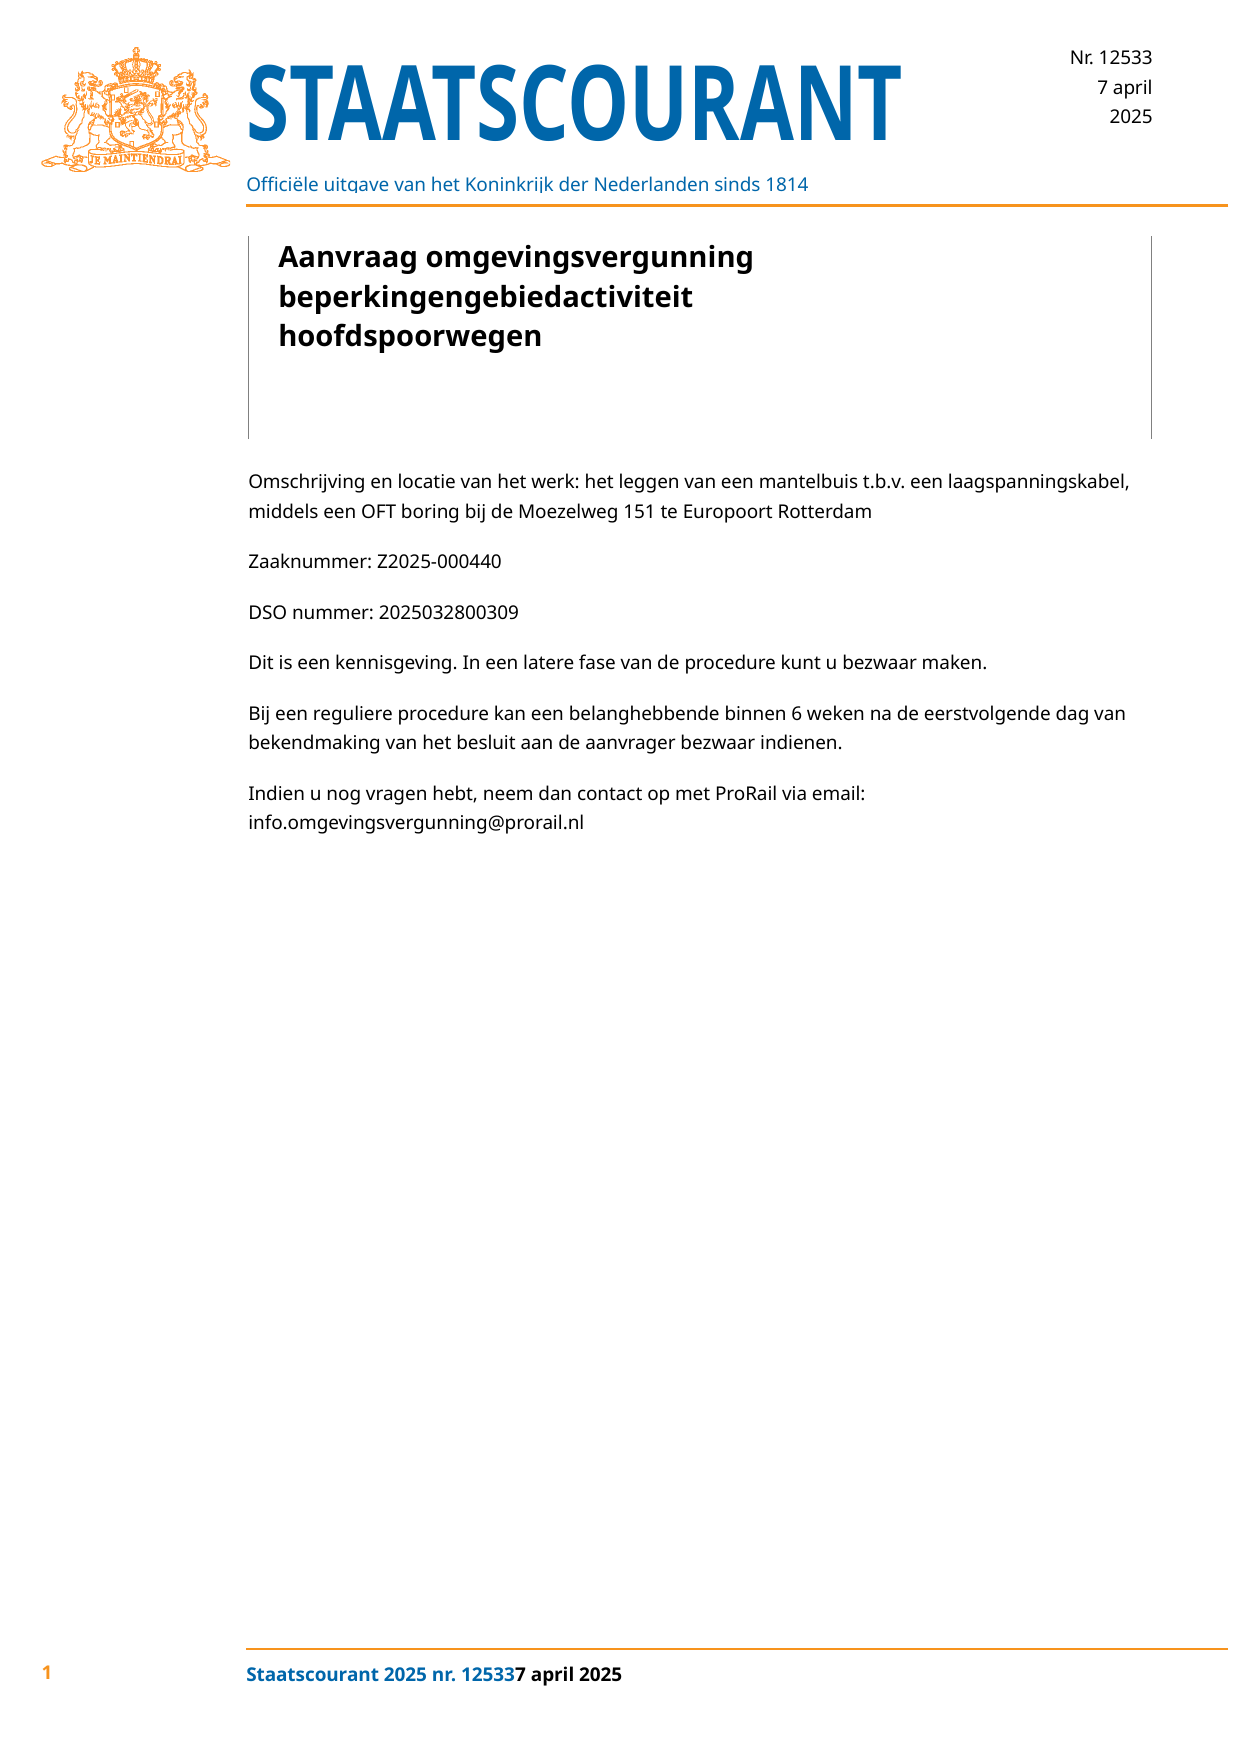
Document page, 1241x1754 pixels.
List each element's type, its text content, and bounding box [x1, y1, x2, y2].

text Indien u nog vragen hebt, neem dan contact op met ProRail via email: info.omgevingsvergunning@prorail.nl [248, 780, 1152, 835]
table_header [850, 236, 912, 413]
text DSO nummer: 2025032800309 [248, 599, 1152, 625]
picture [41, 47, 231, 172]
table_header Aanvraag omgevingsvergunning beperkingengebiedactiviteit hoofdspoorwegen [249, 236, 850, 439]
text Omschrijving en locatie van het werk: het leggen van een mantelbuis t.b.v. een laagspanningskabel, middels een OFT boring bij de Moezelweg 151 te Europoort Rotterdam [248, 469, 1152, 524]
text Zaaknummer: Z2025-000440 [248, 549, 1152, 574]
text Dit is een kennisgeving. In een latere fase van de procedure kunt u bezwaar maken. [248, 649, 1152, 675]
table_header [1090, 236, 1151, 413]
table_header [850, 414, 1151, 439]
text Bij een reguliere procedure kan een belanghebbende binnen 6 weken na de eerstvolgende dag van bekendmaking van het besluit aan de aanvrager bezwaar indienen. [248, 700, 1152, 755]
picture [912, 236, 1090, 414]
